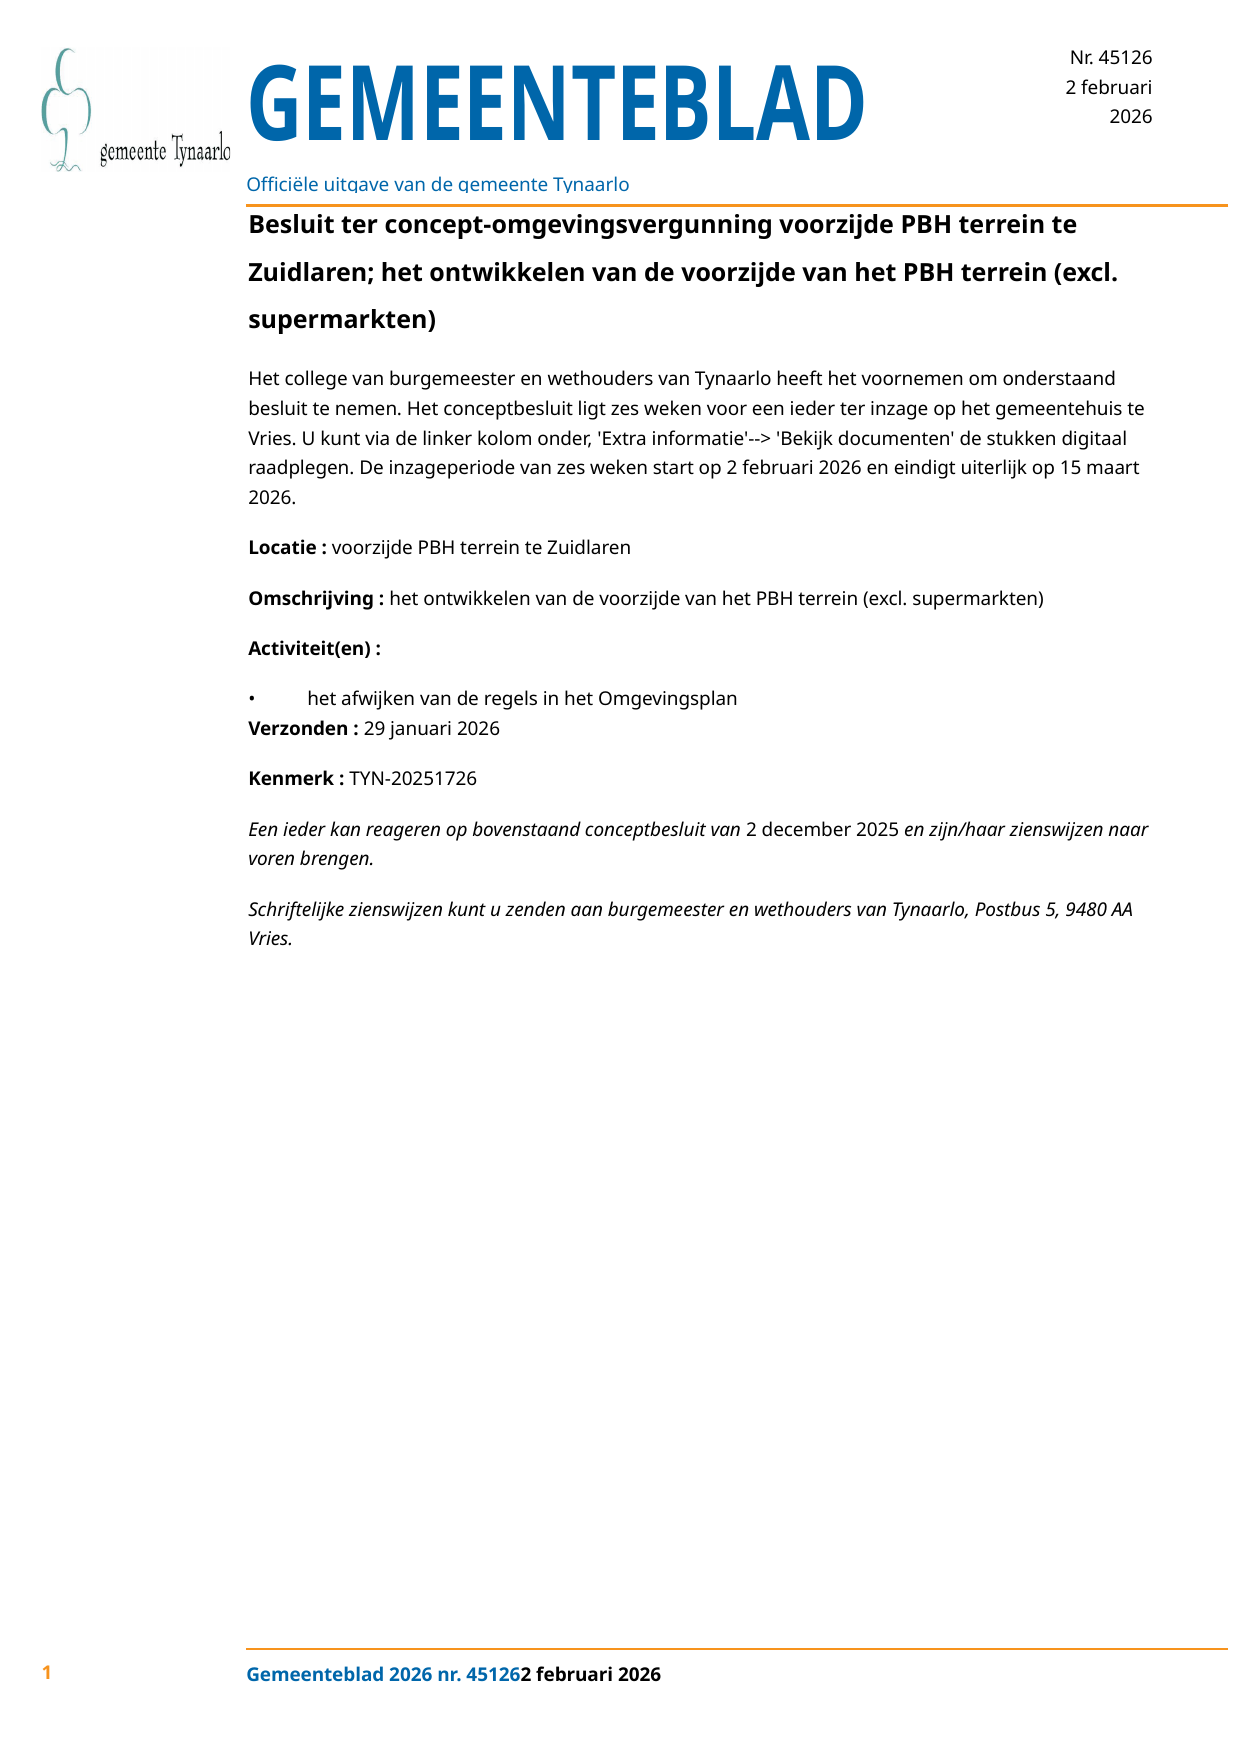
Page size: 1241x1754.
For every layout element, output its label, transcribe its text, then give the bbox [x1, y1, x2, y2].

text Locatie : voorzijde PBH terrein te Zuidlaren [248, 534, 1152, 560]
text Activiteit(en) : [248, 635, 1152, 661]
list het afwijken van de regels in het Omgevingsplan [248, 686, 1152, 711]
picture [41, 47, 231, 172]
text Schriftelijke zienswijzen kunt u zenden aan burgemeester en wethouders van Tynaarlo, Postbus 5, 9480 AA Vries. [248, 896, 1152, 951]
text Het college van burgemeester en wethouders van Tynaarlo heeft het voornemen om onderstaand besluit te nemen. Het conceptbesluit ligt zes weken voor een ieder ter inzage op het gemeentehuis te Vries. U kunt via de linker kolom onder, 'Extra informatie'--> 'Bekijk documenten' de stukken digitaal raadplegen. De inzageperiode van zes weken start op 2 februari 2026 en eindigt uiterlijk op 15 maart 2026. [248, 366, 1152, 509]
text Een ieder kan reageren op bovenstaand conceptbesluit van 2 december 2025 en zijn/haar zienswijzen naar voren brengen. [248, 816, 1152, 871]
text Verzonden : 29 januari 2026 [248, 715, 1152, 741]
text Besluit ter concept-omgevingsvergunning voorzijde PBH terrein te Zuidlaren; het ontwikkelen van de voorzijde van het PBH terrein (excl. supermarkten) [248, 207, 1152, 336]
text Kenmerk : TYN-20251726 [248, 766, 1152, 791]
text Omschrijving : het ontwikkelen van de voorzijde van het PBH terrein (excl. supermarkten) [248, 585, 1152, 610]
